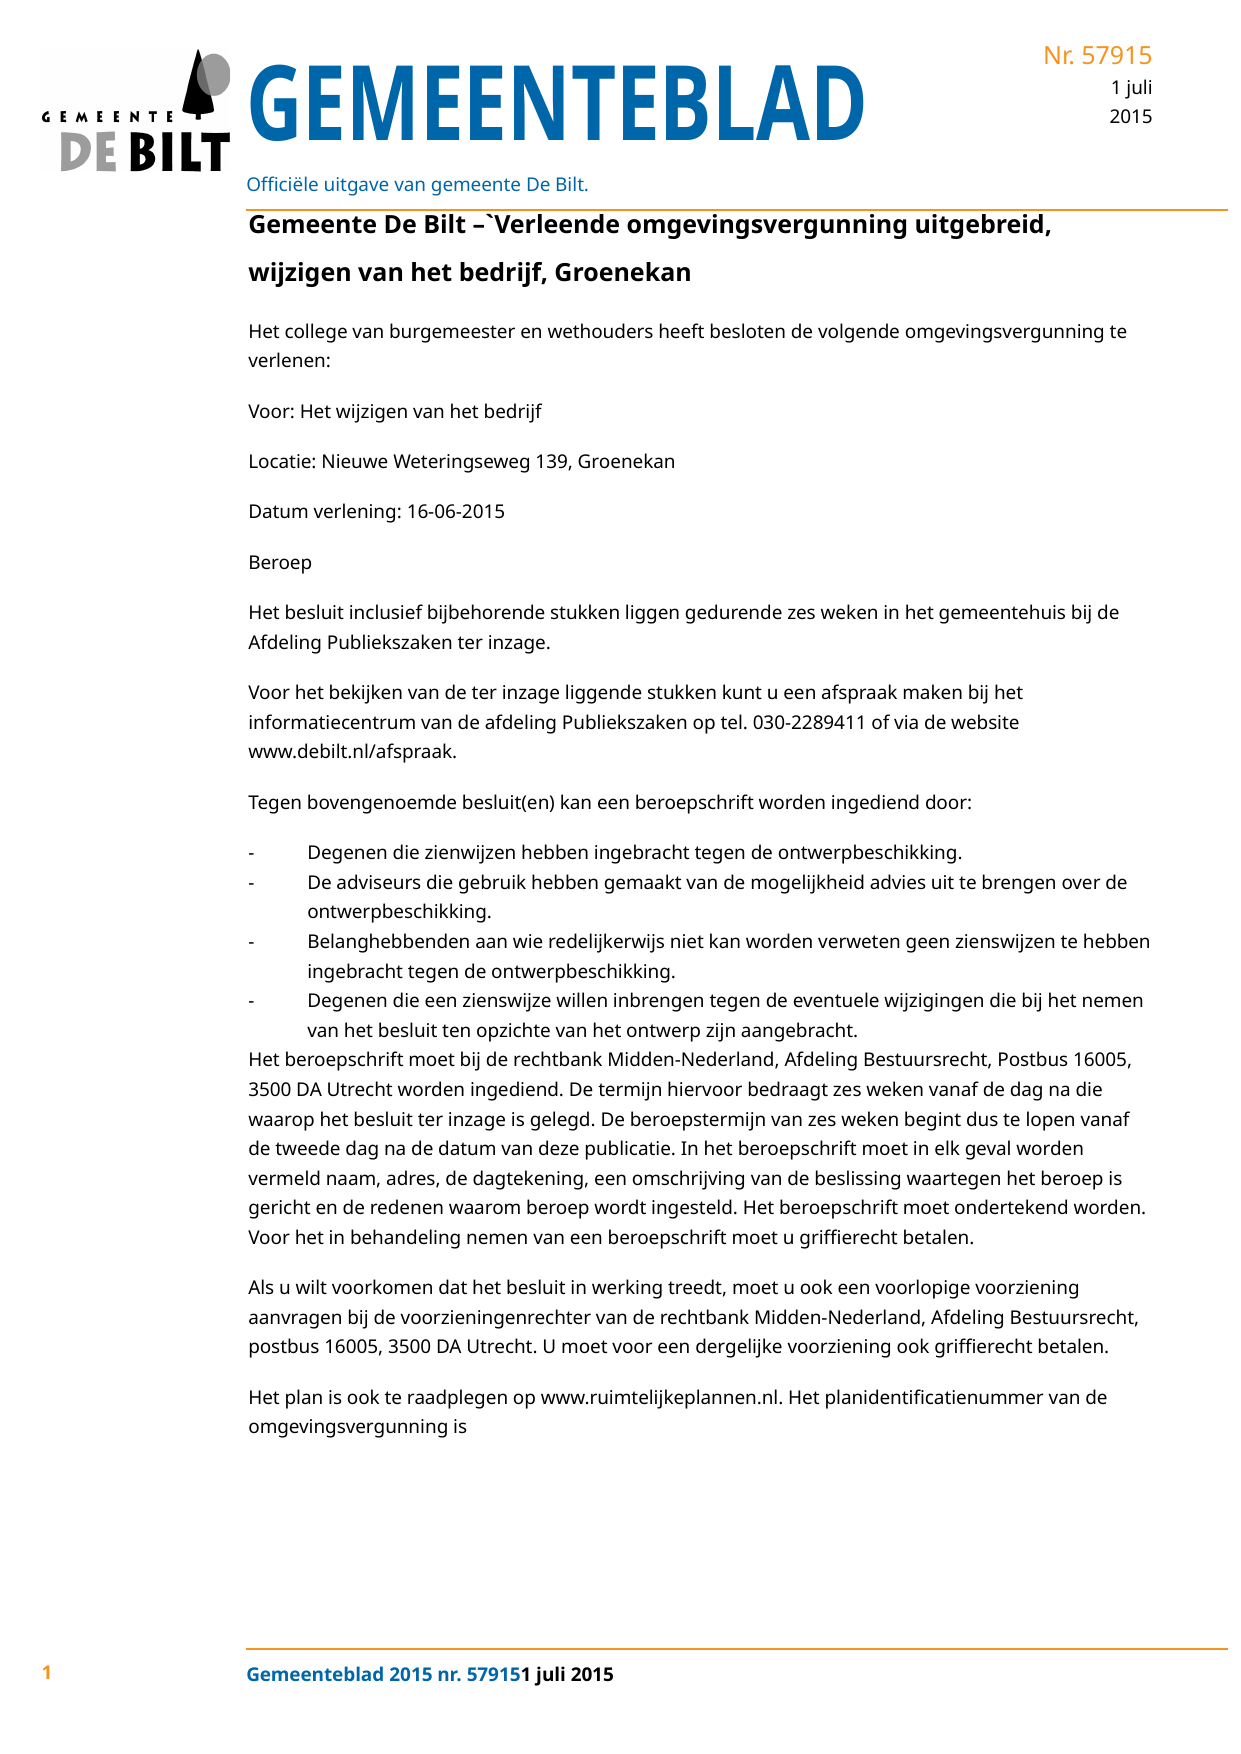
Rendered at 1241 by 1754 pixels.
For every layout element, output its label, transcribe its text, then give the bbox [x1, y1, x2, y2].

text Tegen bovengenoemde besluit(en) kan een beroepschrift worden ingediend door: [248, 789, 1152, 815]
text Locatie: Nieuwe Weteringseweg 139, Groenekan [248, 448, 1152, 474]
list Belanghebbenden aan wie redelijkerwijs niet kan worden verweten geen zienswijzen te hebben ingebracht tegen de ontwerpbeschikking. [248, 928, 1152, 984]
list Degenen die een zienswijze willen inbrengen tegen de eventuele wijzigingen die bij het nemen van het besluit ten opzichte van het ontwerp zijn aangebracht. [248, 987, 1152, 1043]
text Als u wilt voorkomen dat het besluit in werking treedt, moet u ook een voorlopige voorziening aanvragen bij de voorzieningenrechter van de rechtbank Midden-Nederland, Afdeling Bestuursrecht, postbus 16005, 3500 DA Utrecht. U moet voor een dergelijke voorziening ook griffierecht betalen. [248, 1274, 1152, 1359]
picture [41, 47, 231, 172]
list Degenen die zienwijzen hebben ingebracht tegen de ontwerpbeschikking. [248, 839, 1152, 865]
list De adviseurs die gebruik hebben gemaakt van de mogelijkheid advies uit te brengen over de ontwerpbeschikking. [248, 869, 1152, 924]
text Het college van burgemeester en wethouders heeft besloten de volgende omgevingsvergunning te verlenen: [248, 318, 1152, 373]
text Gemeente De Bilt –`Verleende omgevingsvergunning uitgebreid, wijzigen van het bedrijf, Groenekan [248, 211, 1152, 288]
text Het plan is ook te raadplegen op www.ruimtelijkeplannen.nl. Het planidentificatienummer van de omgevingsvergunning is [248, 1384, 1152, 1439]
text Beroep [248, 549, 1152, 575]
text Het besluit inclusief bijbehorende stukken liggen gedurende zes weken in het gemeentehuis bij de Afdeling Publiekszaken ter inzage. [248, 599, 1152, 655]
text Datum verlening: 16-06-2015 [248, 499, 1152, 524]
text Voor het bekijken van de ter inzage liggende stukken kunt u een afspraak maken bij het informatiecentrum van de afdeling Publiekszaken op tel. 030-2289411 of via de website www.debilt.nl/afspraak. [248, 679, 1152, 764]
text Het beroepschrift moet bij de rechtbank Midden-Nederland, Afdeling Bestuursrecht, Postbus 16005, 3500 DA Utrecht worden ingediend. De termijn hiervoor bedraagt zes weken vanaf de dag na die waarop het besluit ter inzage is gelegd. De beroepstermijn van zes weken begint dus te lopen vanaf de tweede dag na de datum van deze publicatie. In het beroepschrift moet in elk geval worden vermeld naam, adres, de dagtekening, een omschrijving van de beslissing waartegen het beroep is gericht en de redenen waarom beroep wordt ingesteld. Het beroepschrift moet ondertekend worden. Voor het in behandeling nemen van een beroepschrift moet u griffierecht betalen. [248, 1047, 1152, 1250]
text Voor: Het wijzigen van het bedrijf [248, 398, 1152, 424]
